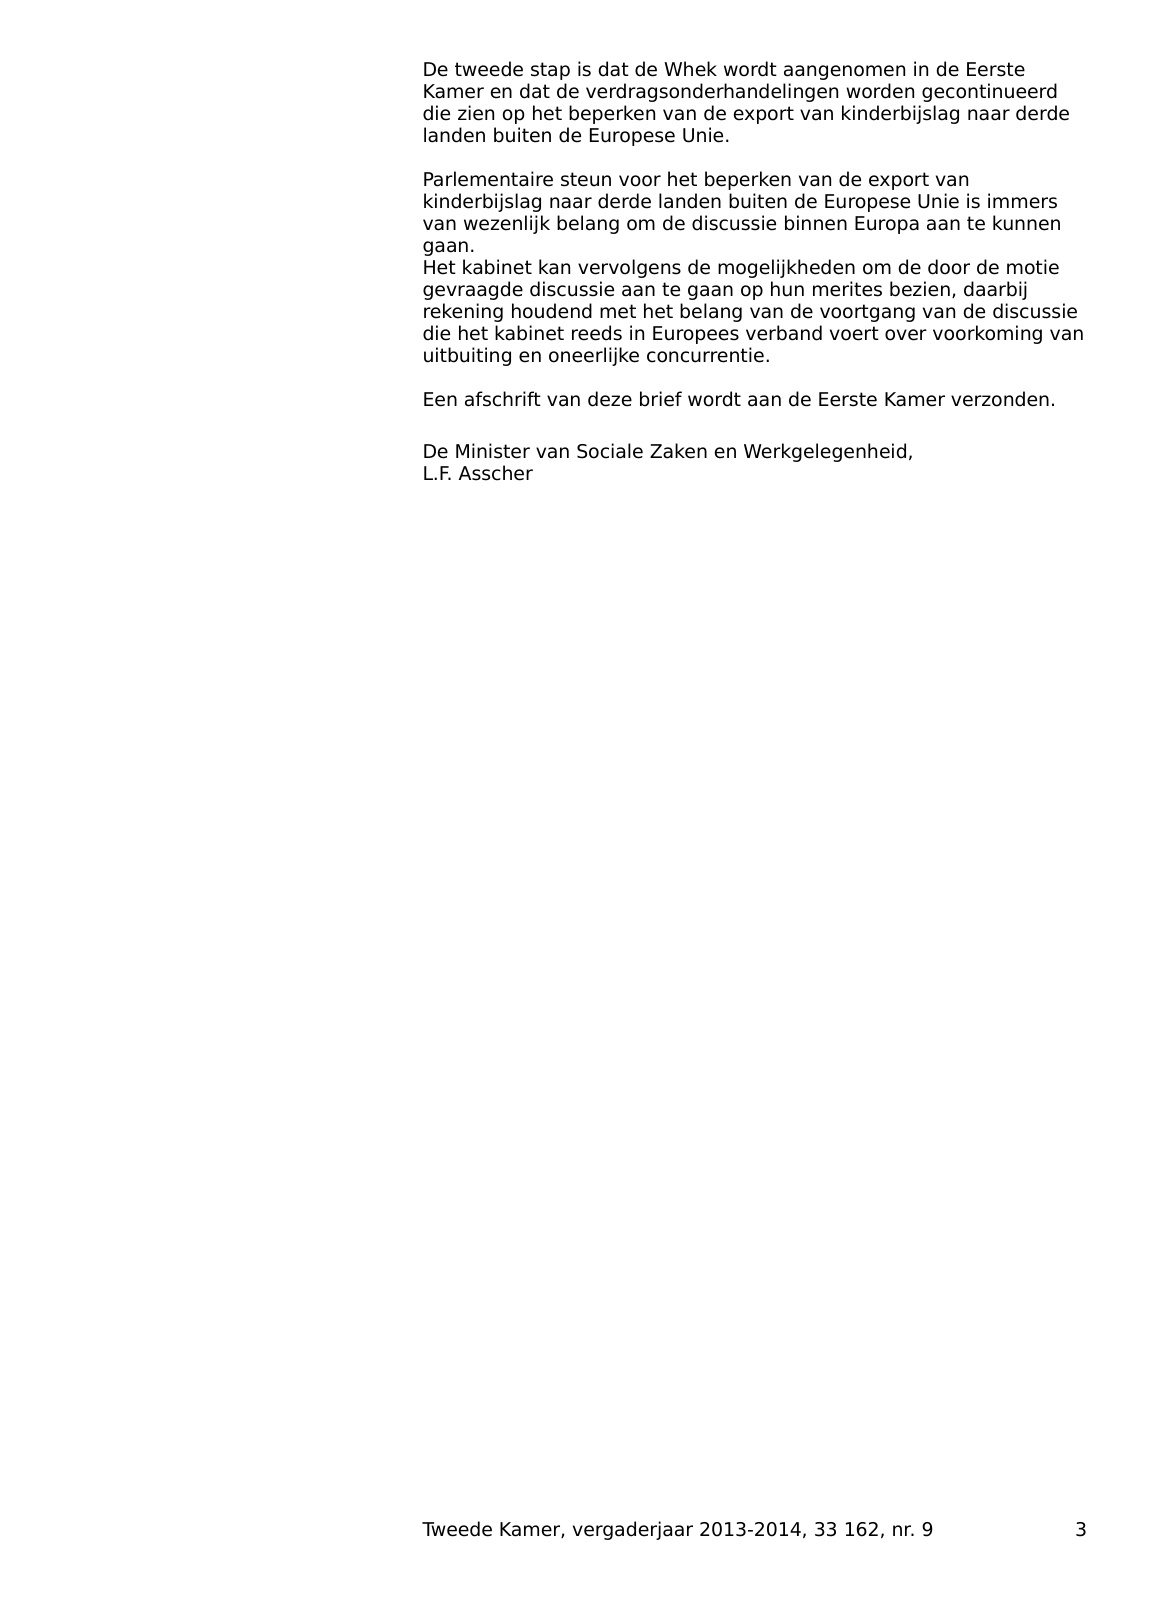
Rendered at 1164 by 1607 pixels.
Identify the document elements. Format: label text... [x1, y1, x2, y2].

text Parlementaire steun voor het beperken van de export van kinderbijslag naar derde landen buiten de Europese Unie is immers van wezenlijk belang om de discussie binnen Europa aan te kunnen gaan. [422, 169, 1087, 257]
text Een afschrift van deze brief wordt aan de Eerste Kamer verzonden. [422, 389, 1087, 411]
text De Minister van Sociale Zaken en Werkgelegenheid, L.F. Asscher [422, 441, 1087, 485]
text De tweede stap is dat de Whek wordt aangenomen in de Eerste Kamer en dat de verdragsonderhandelingen worden gecontinueerd die zien op het beperken van de export van kinderbijslag naar derde landen buiten de Europese Unie. [422, 59, 1087, 147]
text Het kabinet kan vervolgens de mogelijkheden om de door de motie gevraagde discussie aan te gaan op hun merites bezien, daarbij rekening houdend met het belang van de voortgang van de discussie die het kabinet reeds in Europees verband voert over voorkoming van uitbuiting en oneerlijke concurrentie. [422, 257, 1087, 367]
